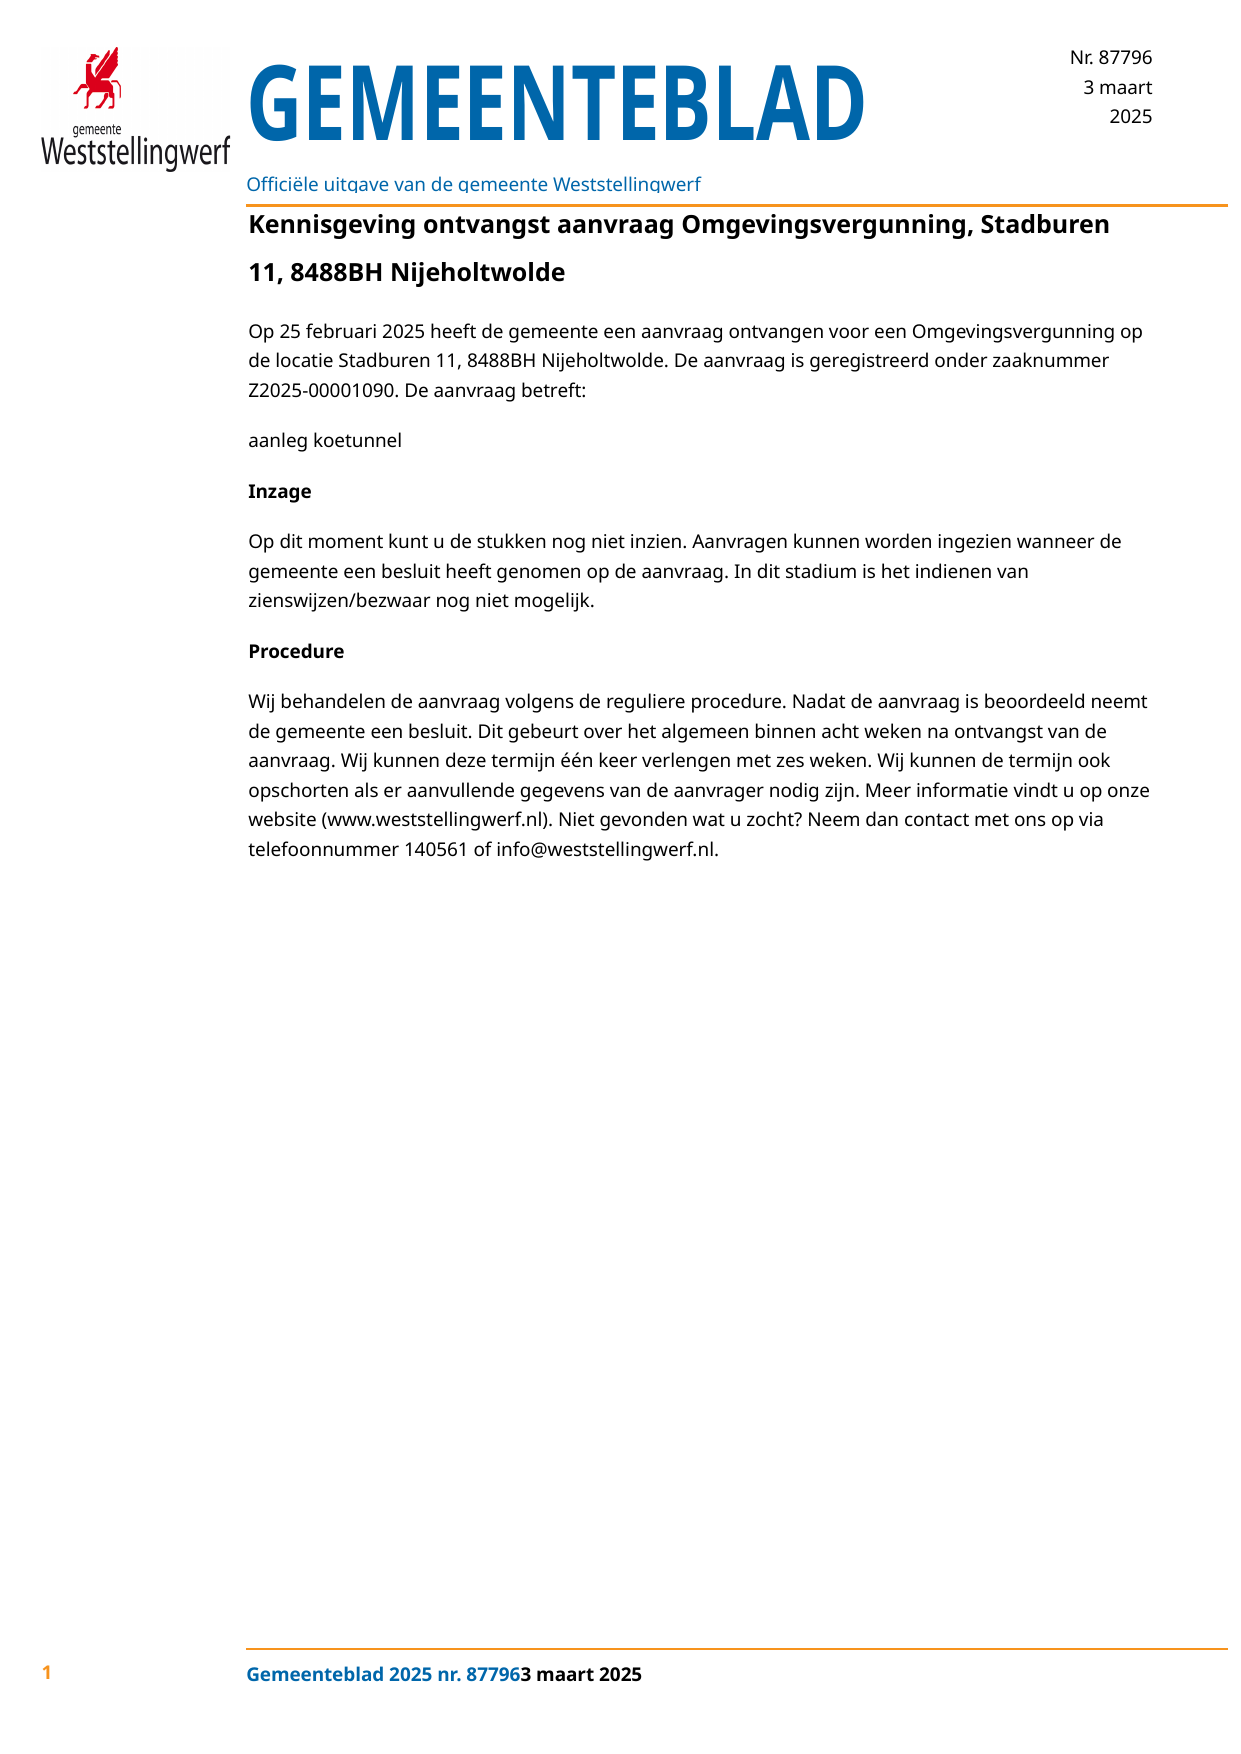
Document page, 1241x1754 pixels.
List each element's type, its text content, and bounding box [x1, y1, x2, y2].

text Wij behandelen de aanvraag volgens de reguliere procedure. Nadat de aanvraag is beoordeeld neemt de gemeente een besluit. Dit gebeurt over het algemeen binnen acht weken na ontvangst van de aanvraag. Wij kunnen deze termijn één keer verlengen met zes weken. Wij kunnen de termijn ook opschorten als er aanvullende gegevens van de aanvrager nodig zijn. Meer informatie vindt u op onze website (www.weststellingwerf.nl). Niet gevonden wat u zocht? Neem dan contact met ons op via telefoonnummer 140561 of info@weststellingwerf.nl. [248, 688, 1152, 862]
text Kennisgeving ontvangst aanvraag Omgevingsvergunning, Stadburen 11, 8488BH Nijeholtwolde [248, 207, 1152, 288]
text Op 25 februari 2025 heeft de gemeente een aanvraag ontvangen voor een Omgevingsvergunning op de locatie Stadburen 11, 8488BH Nijeholtwolde. De aanvraag is geregistreerd onder zaaknummer Z2025-00001090. De aanvraag betreft: [248, 318, 1152, 403]
text Procedure [248, 638, 1152, 664]
text aanleg koetunnel [248, 427, 1152, 453]
text Inzage [248, 478, 1152, 504]
text Op dit moment kunt u de stukken nog niet inzien. Aanvragen kunnen worden ingezien wanneer de gemeente een besluit heeft genomen op de aanvraag. In dit stadium is het indienen van zienswijzen/bezwaar nog niet mogelijk. [248, 528, 1152, 613]
picture [41, 47, 231, 172]
